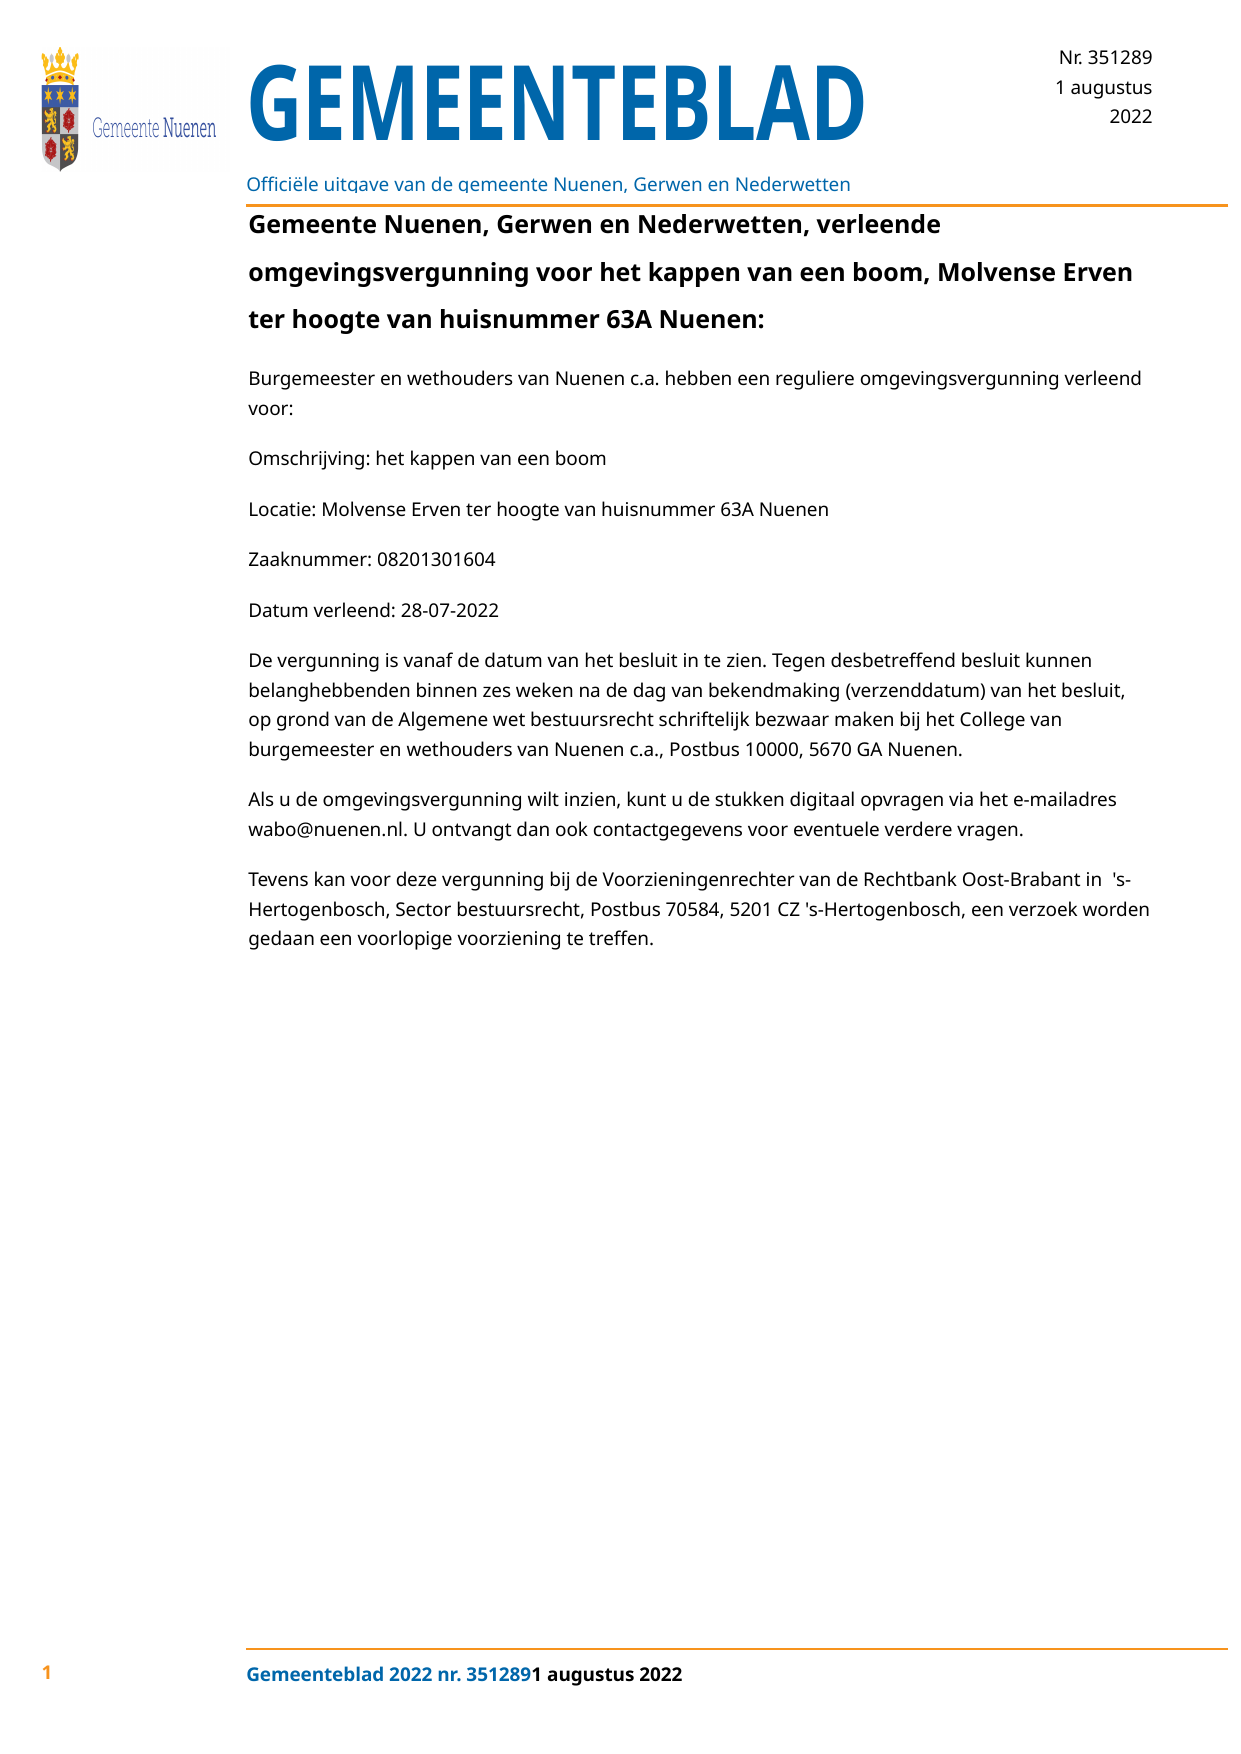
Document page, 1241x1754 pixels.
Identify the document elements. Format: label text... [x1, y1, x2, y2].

picture [41, 47, 231, 172]
text Burgemeester en wethouders van Nuenen c.a. hebben een reguliere omgevingsvergunning verleend voor: [248, 366, 1152, 421]
text Tevens kan voor deze vergunning bij de Voorzieningenrechter van de Rechtbank Oost-Brabant in 's-Hertogenbosch, Sector bestuursrecht, Postbus 70584, 5201 CZ 's-Hertogenbosch, een verzoek worden gedaan een voorlopige voorziening te treffen. [248, 866, 1152, 951]
text Als u de omgevingsvergunning wilt inzien, kunt u de stukken digitaal opvragen via het e-mailadres wabo@nuenen.nl. U ontvangt dan ook contactgegevens voor eventuele verdere vragen. [248, 786, 1152, 842]
text Omschrijving: het kappen van een boom [248, 446, 1152, 471]
text Locatie: Molvense Erven ter hoogte van huisnummer 63A Nuenen [248, 496, 1152, 522]
text Zaaknummer: 08201301604 [248, 546, 1152, 572]
text Gemeente Nuenen, Gerwen en Nederwetten, verleende omgevingsvergunning voor het kappen van een boom, Molvense Erven ter hoogte van huisnummer 63A Nuenen: [248, 207, 1152, 336]
text Datum verleend: 28-07-2022 [248, 597, 1152, 622]
text De vergunning is vanaf de datum van het besluit in te zien. Tegen desbetreffend besluit kunnen belanghebbenden binnen zes weken na de dag van bekendmaking (verzenddatum) van het besluit, op grond van de Algemene wet bestuursrecht schriftelijk bezwaar maken bij het College van burgemeester en wethouders van Nuenen c.a., Postbus 10000, 5670 GA Nuenen. [248, 647, 1152, 762]
